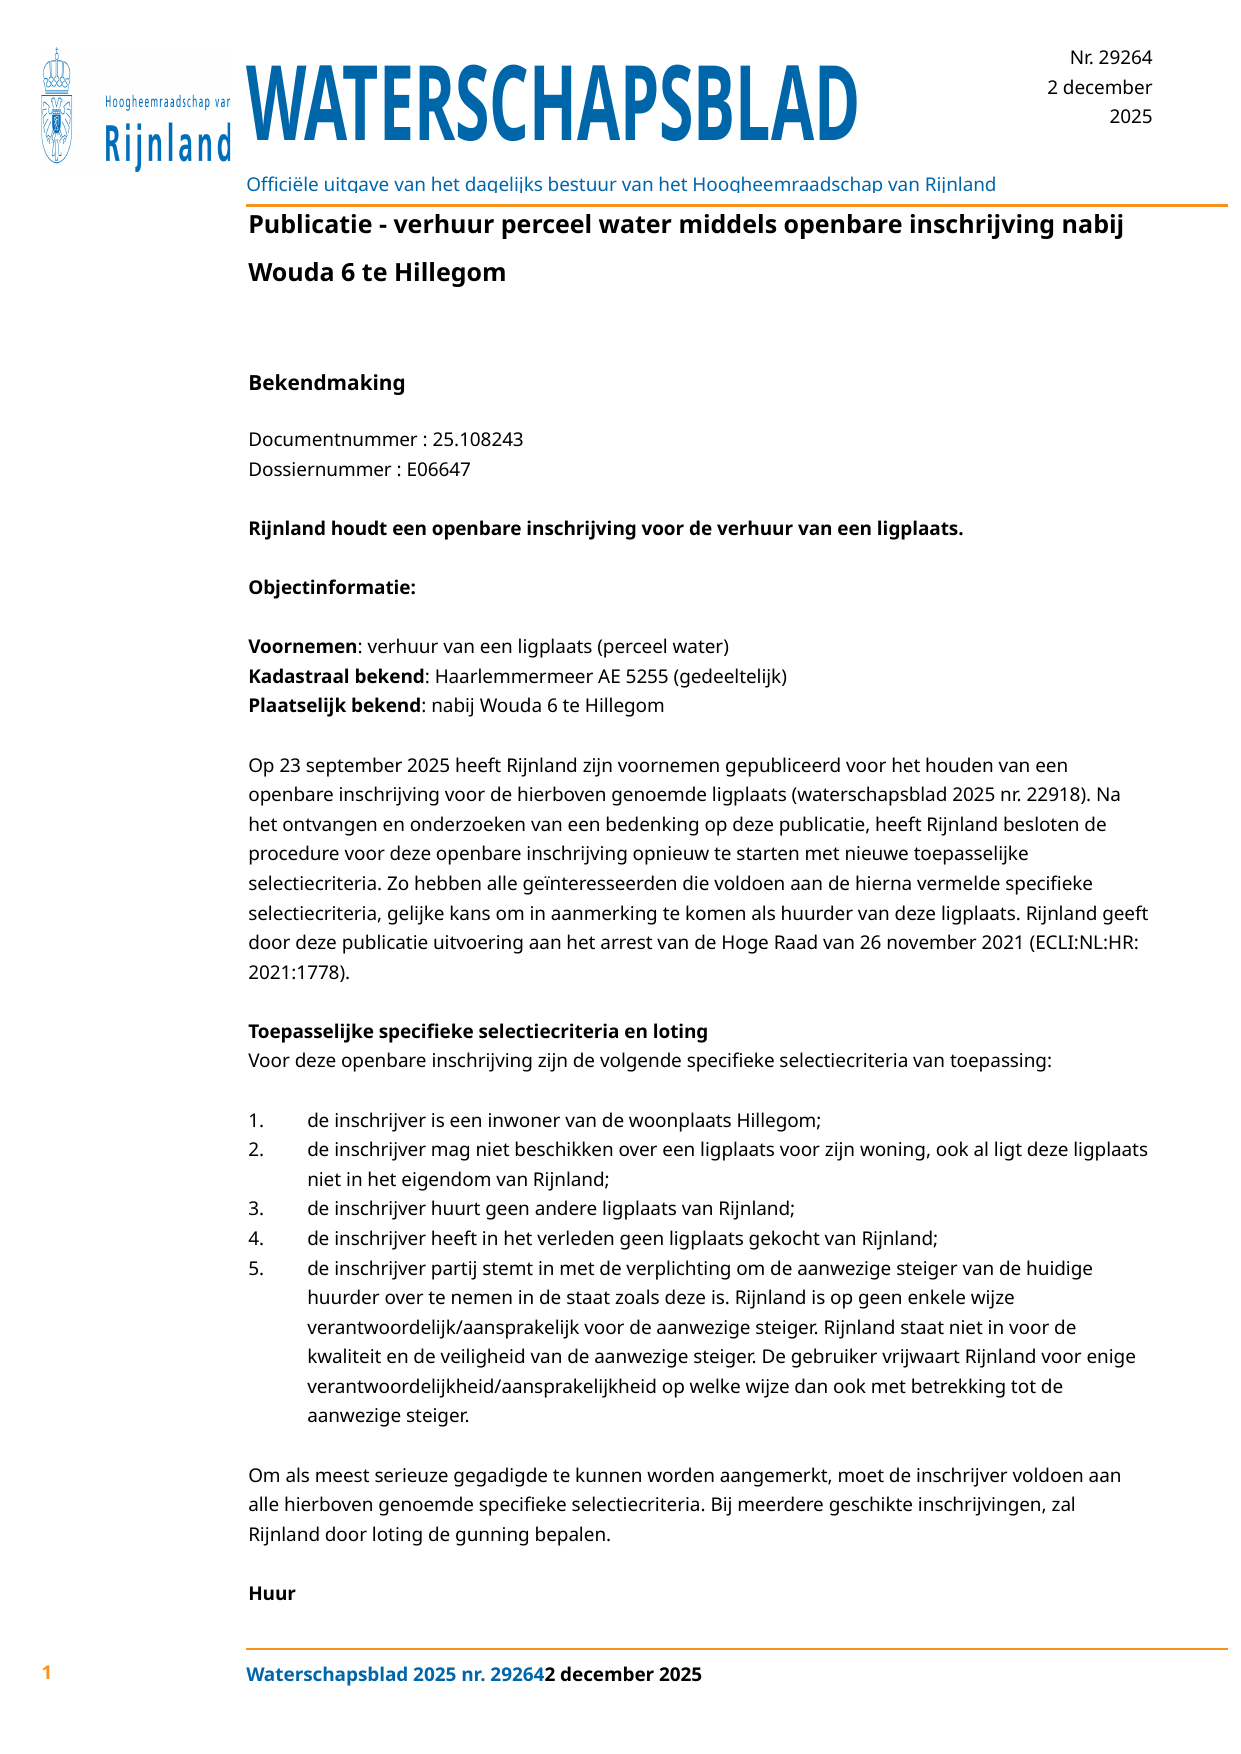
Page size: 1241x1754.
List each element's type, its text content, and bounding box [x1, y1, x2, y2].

text Dossiernummer : E06647 [248, 456, 1152, 482]
text Kadastraal bekend: Haarlemmermeer AE 5255 (gedeeltelijk) [248, 663, 1152, 689]
list de inschrijver partij stemt in met de verplichting om de aanwezige steiger van de huidige huurder over te nemen in de staat zoals deze is. Rijnland is op geen enkele wijze verantwoordelijk/aansprakelijk voor de aanwezige steiger. Rijnland staat niet in voor de kwaliteit en de veiligheid van de aanwezige steiger. De gebruiker vrijwaart Rijnland voor enige verantwoordelijkheid/aansprakelijkheid op welke wijze dan ook met betrekking tot de aanwezige steiger. [248, 1255, 1152, 1428]
text Documentnummer : 25.108243 [248, 426, 1152, 452]
text Huur [248, 1580, 1152, 1606]
list de inschrijver mag niet beschikken over een ligplaats voor zijn woning, ook al ligt deze ligplaats niet in het eigendom van Rijnland; [248, 1136, 1152, 1192]
text Voor deze openbare inschrijving zijn de volgende specifieke selectiecriteria van toepassing: [248, 1048, 1152, 1073]
text Publicatie - verhuur perceel water middels openbare inschrijving nabij Wouda 6 te Hillegom [248, 207, 1152, 288]
text Objectinformatie: [248, 574, 1152, 600]
text Op 23 september 2025 heeft Rijnland zijn voornemen gepubliceerd voor het houden van een openbare inschrijving voor de hierboven genoemde ligplaats (waterschapsblad 2025 nr. 22918). Na het ontvangen en onderzoeken van een bedenking op deze publicatie, heeft Rijnland besloten de procedure voor deze openbare inschrijving opnieuw te starten met nieuwe toepasselijke selectiecriteria. Zo hebben alle geïnteresseerden die voldoen aan de hierna vermelde specifieke selectiecriteria, gelijke kans om in aanmerking te komen als huurder van deze ligplaats. Rijnland geeft door deze publicatie uitvoering aan het arrest van de Hoge Raad van 26 november 2021 (ECLI:NL:HR: 2021:1778). [248, 752, 1152, 984]
text Bekendmaking [248, 368, 1152, 397]
text Toepasselijke specifieke selectiecriteria en loting [248, 1018, 1152, 1044]
picture [41, 47, 231, 172]
text Voornemen: verhuur van een ligplaats (perceel water) [248, 633, 1152, 659]
list de inschrijver huurt geen andere ligplaats van Rijnland; [248, 1196, 1152, 1221]
list de inschrijver heeft in het verleden geen ligplaats gekocht van Rijnland; [248, 1225, 1152, 1251]
text Plaatselijk bekend: nabij Wouda 6 te Hillegom [248, 693, 1152, 718]
list de inschrijver is een inwoner van de woonplaats Hillegom; [248, 1107, 1152, 1132]
text Rijnland houdt een openbare inschrijving voor de verhuur van een ligplaats. [248, 515, 1152, 541]
text Om als meest serieuze gegadigde te kunnen worden aangemerkt, moet de inschrijver voldoen aan alle hierboven genoemde specifieke selectiecriteria. Bij meerdere geschikte inschrijvingen, zal Rijnland door loting de gunning bepalen. [248, 1462, 1152, 1547]
